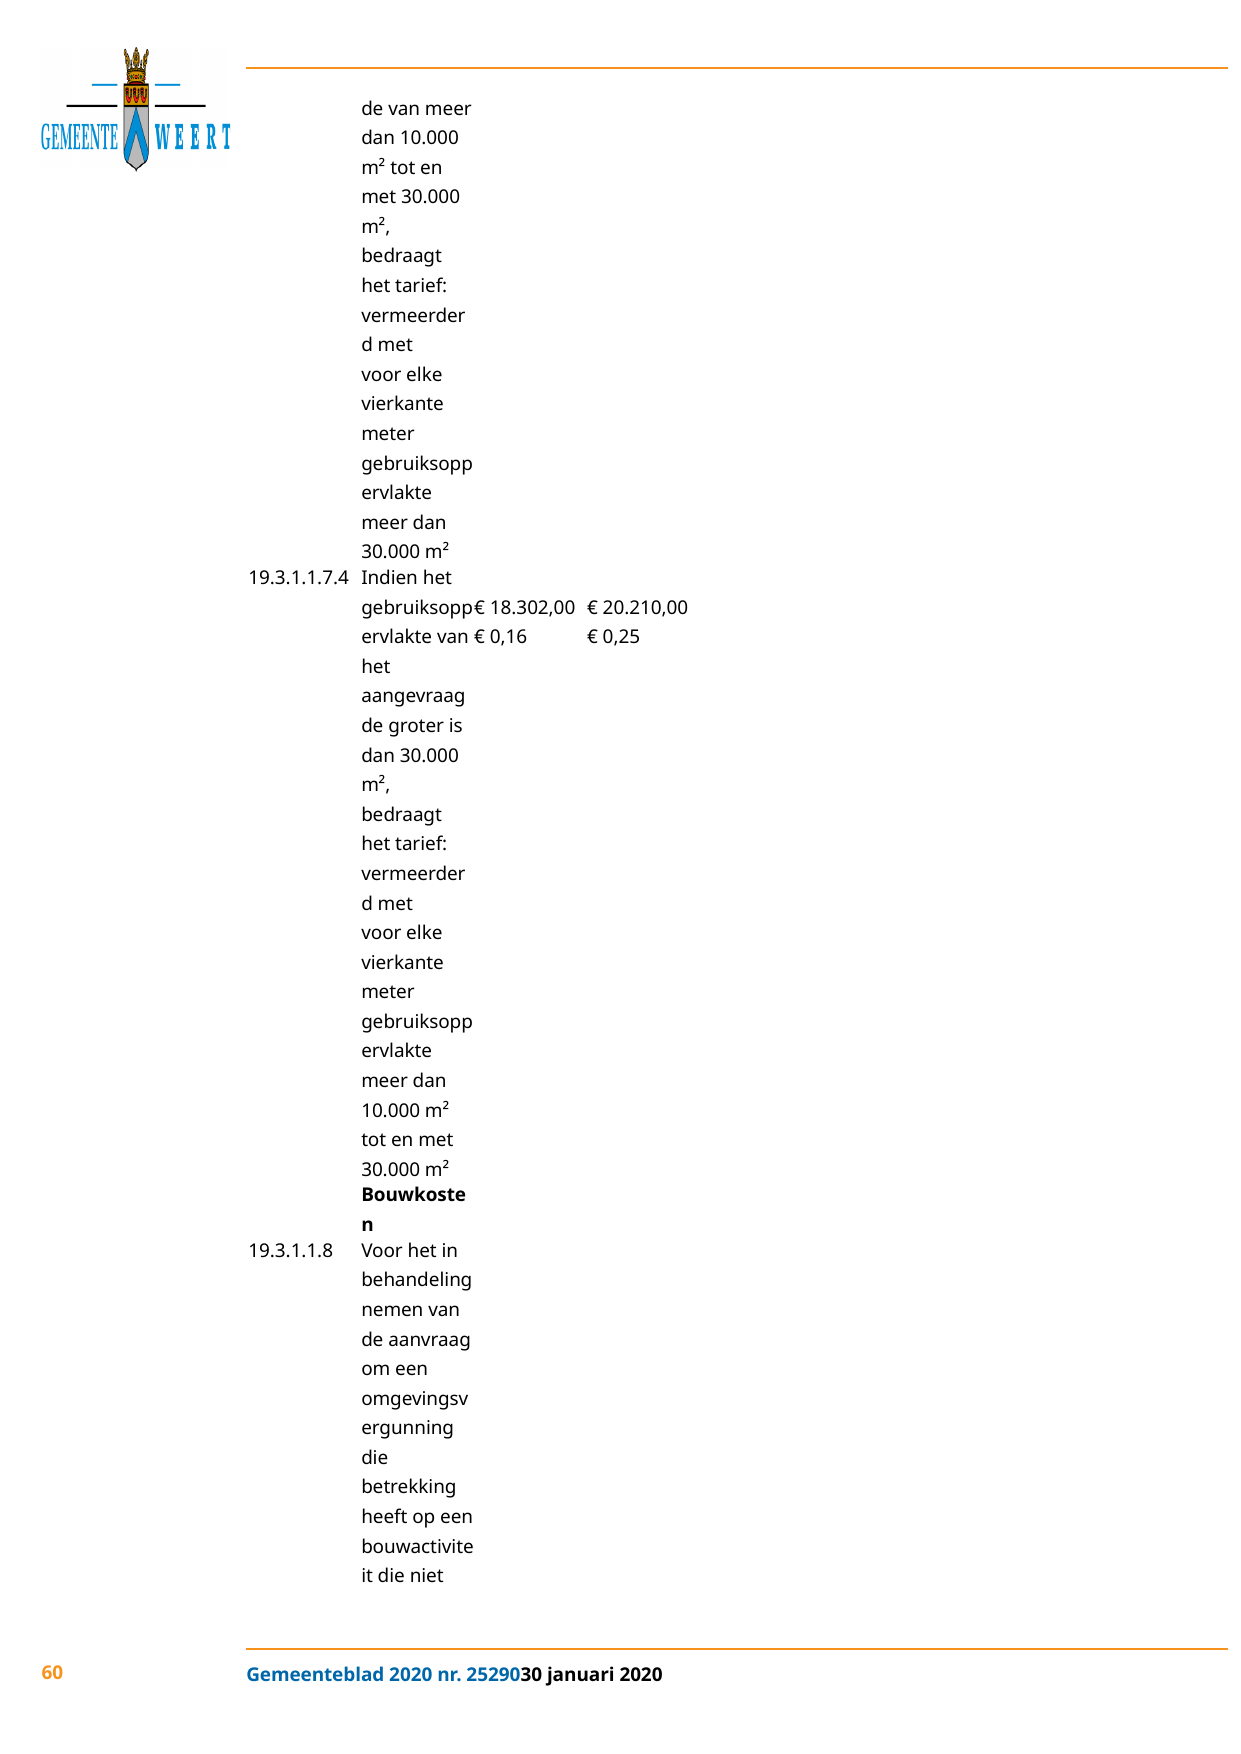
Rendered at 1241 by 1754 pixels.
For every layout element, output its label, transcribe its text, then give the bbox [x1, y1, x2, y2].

table_cell de van meer dan 10.000 m² tot en met 30.000 m², bedraagt het tarief: vermeerderd met voor elke vierkante meter gebruiksoppervlakte meer dan 30.000 m² [361, 95, 474, 564]
table_cell [474, 1237, 587, 1588]
table_cell [474, 1182, 587, 1237]
table_cell [587, 95, 700, 564]
table_cell [474, 95, 587, 564]
table_cell 19.3.1.1.7.4 [248, 564, 361, 1182]
picture [41, 47, 231, 172]
table_cell [587, 1237, 700, 1588]
table_cell € 18.302,00 € 0,16 [474, 564, 587, 1182]
table_cell Bouwkosten [361, 1182, 474, 1237]
table_cell [587, 1182, 700, 1237]
table_cell [248, 95, 361, 564]
table_cell Voor het in behandeling nemen van de aanvraag om een omgevingsvergunning die betrekking heeft op een bouwactiviteit die niet [361, 1237, 474, 1588]
table_cell Indien het gebruiksoppervlakte van het aangevraagde groter is dan 30.000 m², bedraagt het tarief: vermeerderd met voor elke vierkante meter gebruiksoppervlakte meer dan 10.000 m² tot en met 30.000 m² [361, 564, 474, 1182]
table_cell € 20.210,00 € 0,25 [587, 564, 700, 1182]
table_cell [248, 1182, 361, 1237]
table_cell 19.3.1.1.8 [248, 1237, 361, 1588]
